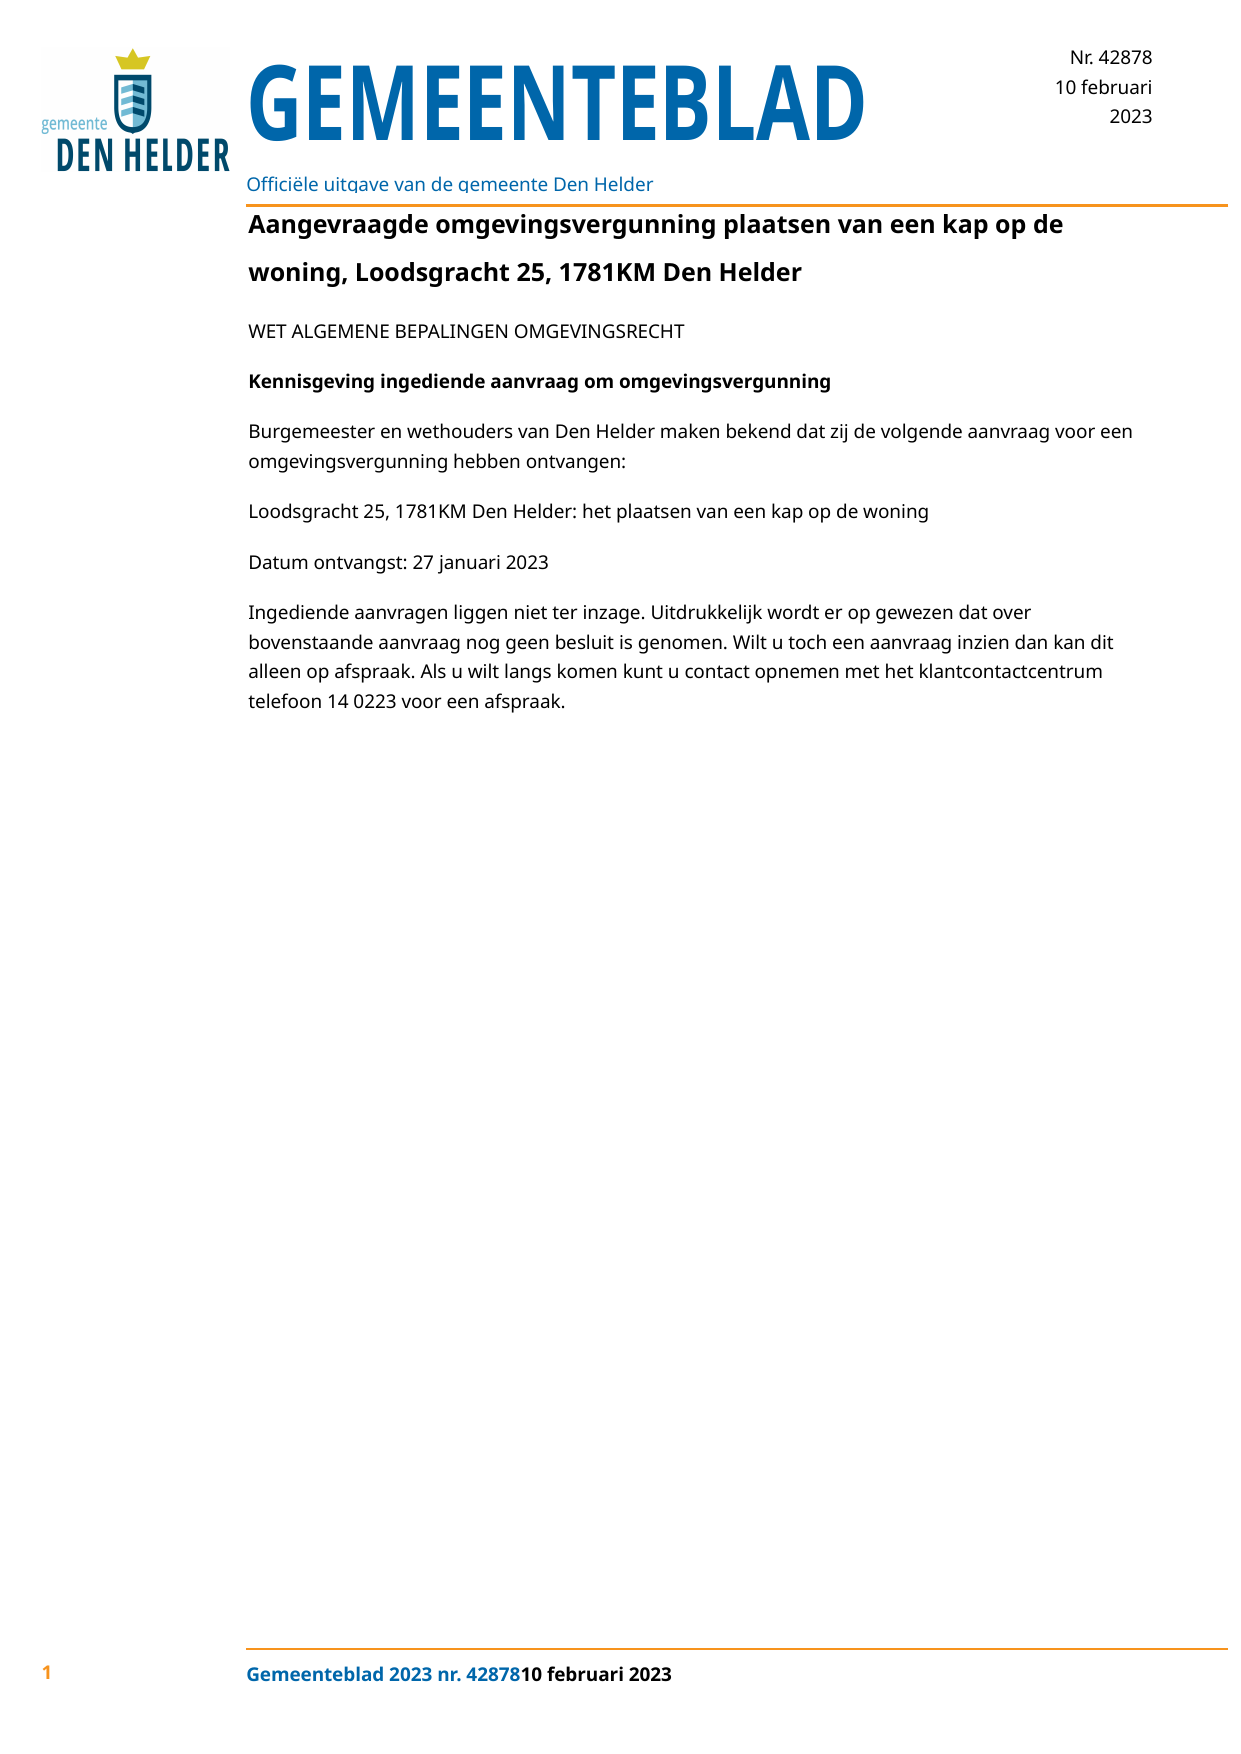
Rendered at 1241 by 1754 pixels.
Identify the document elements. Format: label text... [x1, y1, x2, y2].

text Burgemeester en wethouders van Den Helder maken bekend dat zij de volgende aanvraag voor een omgevingsvergunning hebben ontvangen: [248, 419, 1152, 474]
picture [41, 47, 231, 172]
picture [220, 160, 224, 172]
picture [100, 154, 106, 172]
text Datum ontvangst: 27 januari 2023 [248, 549, 1152, 575]
picture [182, 144, 187, 165]
text Loodsgracht 25, 1781KM Den Helder: het plaatsen van een kap op de woning [248, 499, 1152, 524]
text Ingediende aanvragen liggen niet ter inzage. Uitdrukkelijk wordt er op gewezen dat over bovenstaande aanvraag nog geen besluit is genomen. Wilt u toch een aanvraag inzien dan kan dit alleen op afspraak. Als u wilt langs komen kunt u contact opnemen met het klantcontactcentrum telefoon 14 0223 voor een afspraak. [248, 599, 1152, 714]
picture [130, 157, 135, 172]
picture [63, 144, 68, 165]
text WET ALGEMENE BEPALINGEN OMGEVINGSRECHT [248, 318, 1152, 344]
text Kennisgeving ingediende aanvraag om omgevingsvergunning [248, 368, 1152, 394]
text Aangevraagde omgevingsvergunning plaatsen van een kap op de woning, Loodsgracht 25, 1781KM Den Helder [248, 207, 1152, 288]
